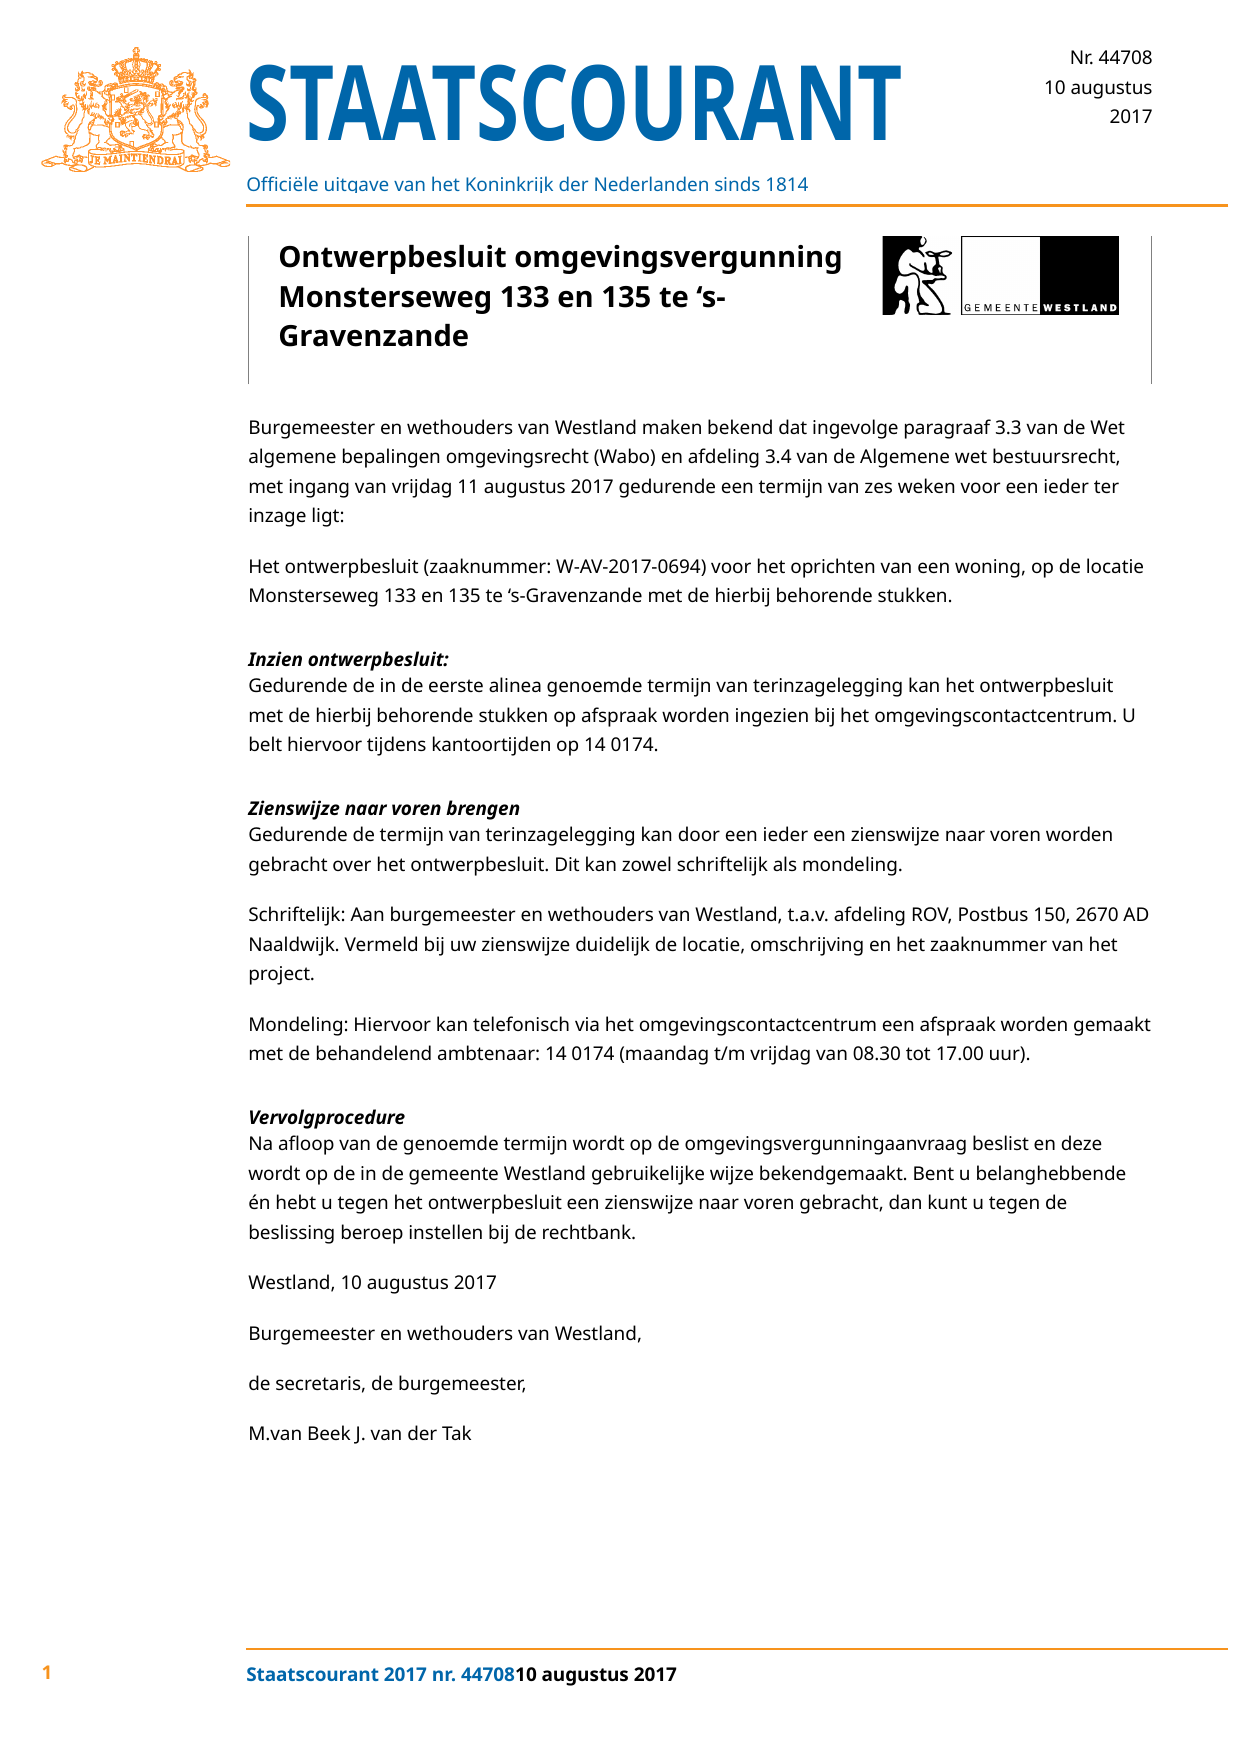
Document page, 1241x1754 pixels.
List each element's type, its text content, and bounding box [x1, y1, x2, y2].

text Westland, 10 augustus 2017 [248, 1269, 1152, 1295]
text Gedurende de in de eerste alinea genoemde termijn van terinzagelegging kan het ontwerpbesluit met de hierbij behorende stukken op afspraak worden ingezien bij het omgevingscontactcentrum. U belt hiervoor tijdens kantoortijden op 14 0174. [248, 672, 1152, 757]
picture [41, 47, 231, 172]
table_header [850, 236, 1151, 384]
text Gedurende de termijn van terinzagelegging kan door een ieder een zienswijze naar voren worden gebracht over het ontwerpbesluit. Dit kan zowel schriftelijk als mondeling. [248, 821, 1152, 877]
text Het ontwerpbesluit (zaaknummer: W-AV-2017-0694) voor het oprichten van een woning, op de locatie Monsterseweg 133 en 135 te ‘s-Gravenzande met de hierbij behorende stukken. [248, 553, 1152, 608]
text Na afloop van de genoemde termijn wordt op de omgevingsvergunningaanvraag beslist en deze wordt op de in de gemeente Westland gebruikelijke wijze bekendgemaakt. Bent u belanghebbende én hebt u tegen het ontwerpbesluit een zienswijze naar voren gebracht, dan kunt u tegen de beslissing beroep instellen bij de rechtbank. [248, 1130, 1152, 1244]
text Mondeling: Hiervoor kan telefonisch via het omgevingscontactcentrum een afspraak worden gemaakt met de behandelend ambtenaar: 14 0174 (maandag t/m vrijdag van 08.30 tot 17.00 uur). [248, 1011, 1152, 1066]
picture [882, 236, 1119, 315]
text Inzien ontwerpbesluit: [248, 647, 1152, 672]
text Schriftelijk: Aan burgemeester en wethouders van Westland, t.a.v. afdeling ROV, Postbus 150, 2670 AD Naaldwijk. Vermeld bij uw zienswijze duidelijk de locatie, omschrijving en het zaaknummer van het project. [248, 901, 1152, 986]
text Burgemeester en wethouders van Westland maken bekend dat ingevolge paragraaf 3.3 van de Wet algemene bepalingen omgevingsrecht (Wabo) en afdeling 3.4 van de Algemene wet bestuursrecht, met ingang van vrijdag 11 augustus 2017 gedurende een termijn van zes weken voor een ieder ter inzage ligt: [248, 414, 1152, 528]
text Burgemeester en wethouders van Westland, [248, 1320, 1152, 1345]
text Zienswijze naar voren brengen [248, 796, 1152, 821]
text de secretaris, de burgemeester, [248, 1370, 1152, 1396]
text M.van Beek J. van der Tak [248, 1421, 1152, 1446]
table_header Ontwerpbesluit omgevingsvergunning Monsterseweg 133 en 135 te ‘s-Gravenzande [249, 236, 850, 384]
text Vervolgprocedure [248, 1104, 1152, 1130]
